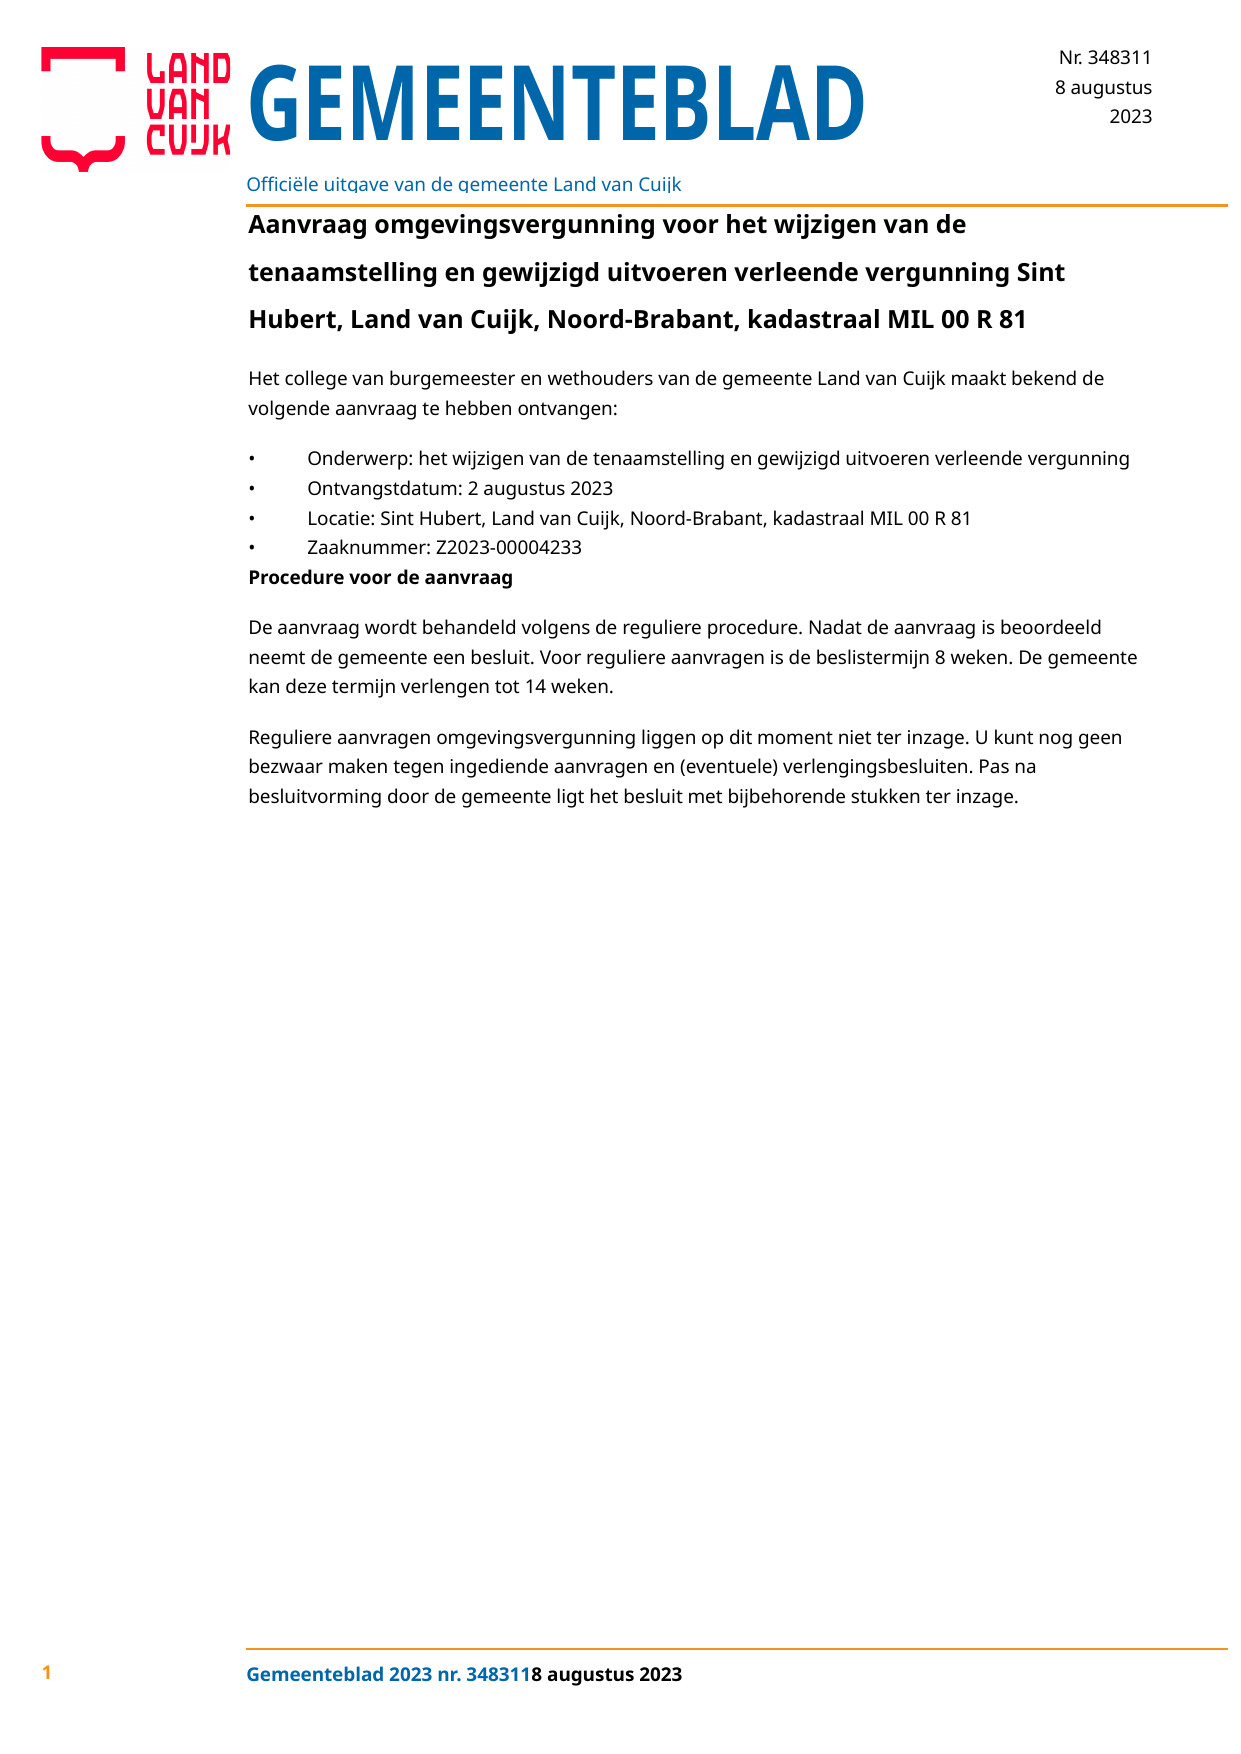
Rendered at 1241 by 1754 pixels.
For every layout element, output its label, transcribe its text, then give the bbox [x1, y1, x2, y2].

list Ontvangstdatum: 2 augustus 2023 [248, 475, 1152, 501]
list Onderwerp: het wijzigen van de tenaamstelling en gewijzigd uitvoeren verleende vergunning [248, 446, 1152, 471]
text Reguliere aanvragen omgevingsvergunning liggen op dit moment niet ter inzage. U kunt nog geen bezwaar maken tegen ingediende aanvragen en (eventuele) verlengingsbesluiten. Pas na besluitvorming door de gemeente ligt het besluit met bijbehorende stukken ter inzage. [248, 724, 1152, 809]
text Procedure voor de aanvraag [248, 564, 1152, 589]
text Het college van burgemeester en wethouders van de gemeente Land van Cuijk maakt bekend de volgende aanvraag te hebben ontvangen: [248, 366, 1152, 421]
picture [41, 47, 231, 172]
text Aanvraag omgevingsvergunning voor het wijzigen van de tenaamstelling en gewijzigd uitvoeren verleende vergunning Sint Hubert, Land van Cuijk, Noord-Brabant, kadastraal MIL 00 R 81 [248, 207, 1152, 336]
list Locatie: Sint Hubert, Land van Cuijk, Noord-Brabant, kadastraal MIL 00 R 81 [248, 505, 1152, 530]
list Zaaknummer: Z2023-00004233 [248, 534, 1152, 560]
text De aanvraag wordt behandeld volgens de reguliere procedure. Nadat de aanvraag is beoordeeld neemt de gemeente een besluit. Voor reguliere aanvragen is de beslistermijn 8 weken. De gemeente kan deze termijn verlengen tot 14 weken. [248, 614, 1152, 699]
